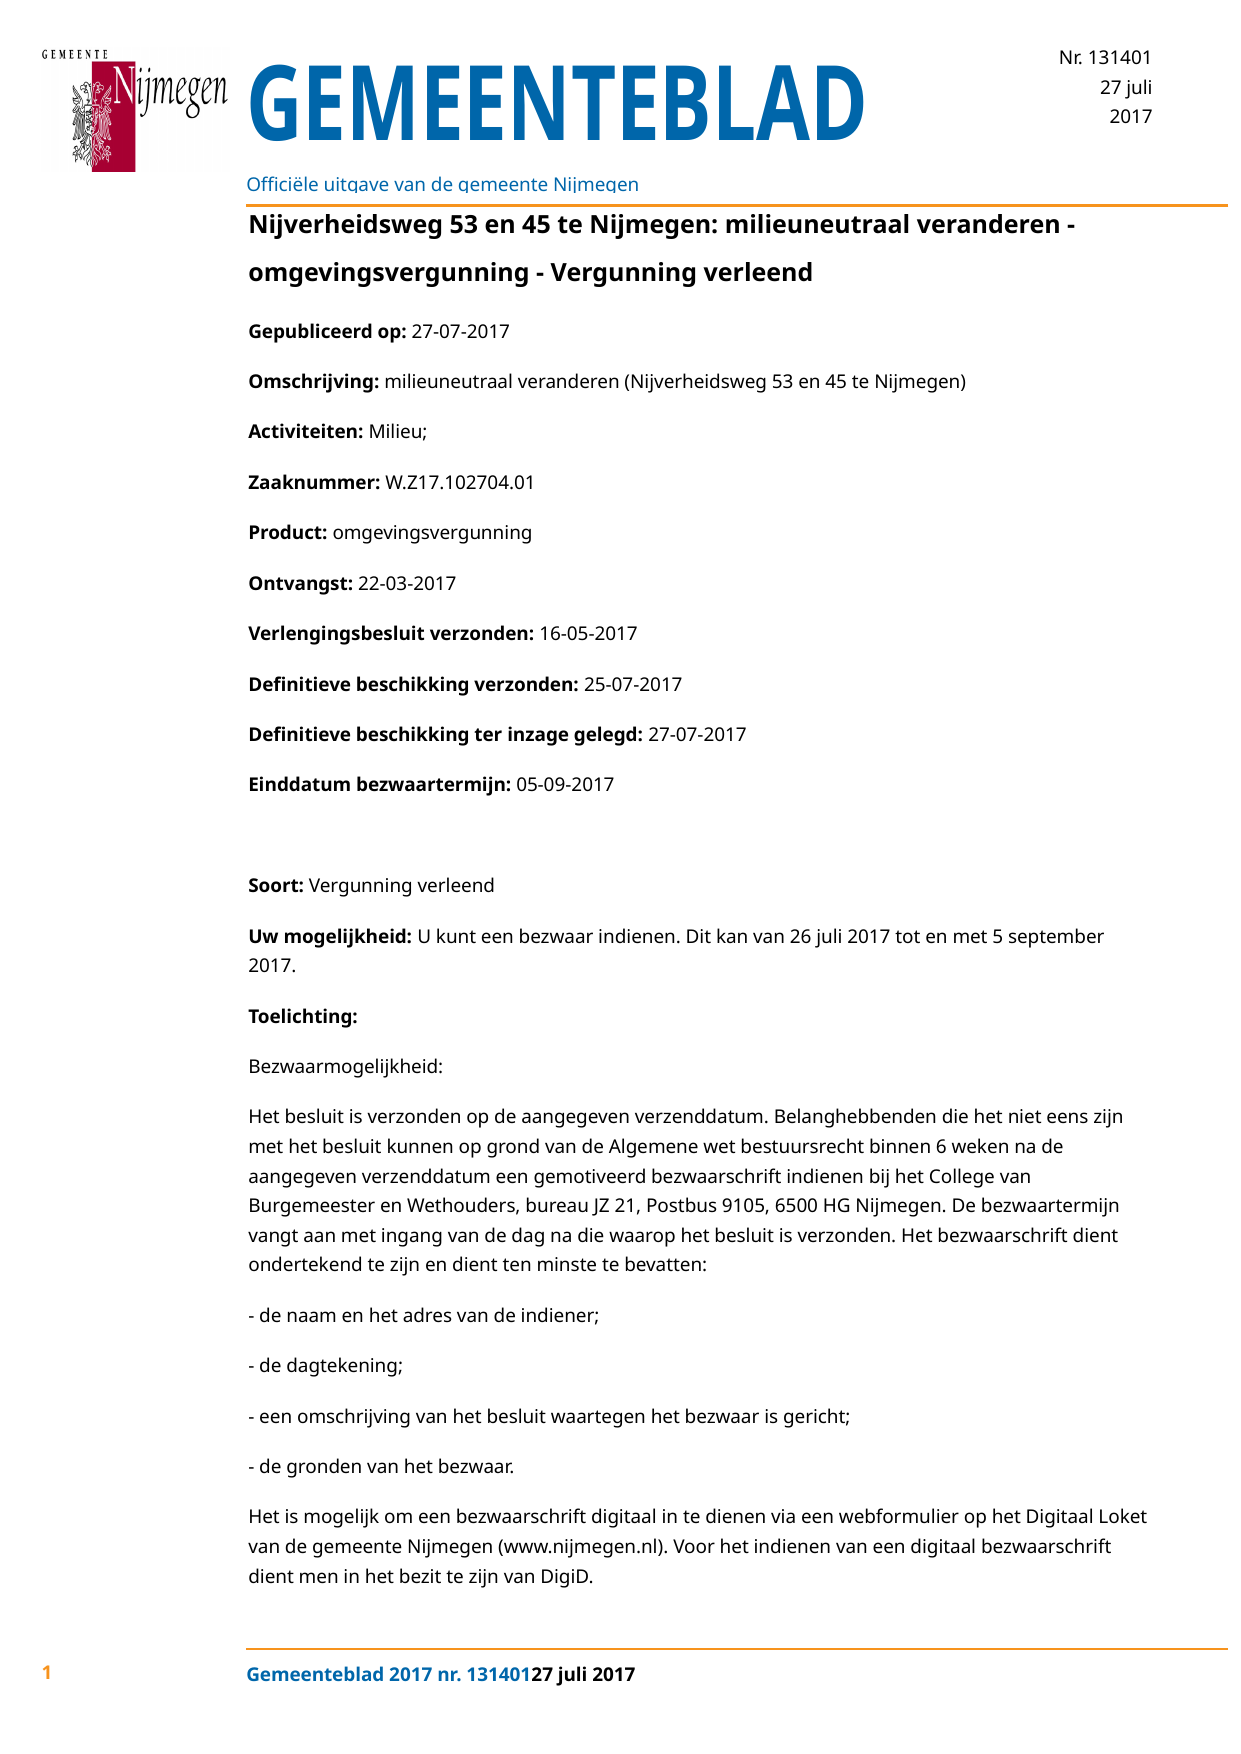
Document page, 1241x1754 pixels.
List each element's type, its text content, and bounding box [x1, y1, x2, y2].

text Product: omgevingsvergunning [248, 519, 1152, 545]
text Verlengingsbesluit verzonden: 16-05-2017 [248, 620, 1152, 646]
text - een omschrijving van het besluit waartegen het bezwaar is gericht; [248, 1403, 1152, 1429]
text Definitieve beschikking ter inzage gelegd: 27-07-2017 [248, 721, 1152, 747]
text Nijverheidsweg 53 en 45 te Nijmegen: milieuneutraal veranderen - omgevingsvergunning - Vergunning verleend [248, 207, 1152, 288]
text Definitieve beschikking verzonden: 25-07-2017 [248, 671, 1152, 697]
picture [41, 47, 231, 172]
text Toelichting: [248, 1003, 1152, 1029]
text Soort: Vergunning verleend [248, 872, 1152, 898]
text Gepubliceerd op: 27-07-2017 [248, 318, 1152, 344]
text Omschrijving: milieuneutraal veranderen (Nijverheidsweg 53 en 45 te Nijmegen) [248, 368, 1152, 394]
text - de dagtekening; [248, 1352, 1152, 1378]
text Bezwaarmogelijkheid: [248, 1053, 1152, 1079]
text Zaaknummer: W.Z17.102704.01 [248, 469, 1152, 495]
text - de naam en het adres van de indiener; [248, 1302, 1152, 1328]
text Activiteiten: Milieu; [248, 419, 1152, 444]
text Einddatum bezwaartermijn: 05-09-2017 [248, 772, 1152, 797]
text Het is mogelijk om een bezwaarschrift digitaal in te dienen via een webformulier op het Digitaal Loket van de gemeente Nijmegen (www.nijmegen.nl). Voor het indienen van een digitaal bezwaarschrift dient men in het bezit te zijn van DigiD. [248, 1504, 1152, 1589]
text Uw mogelijkheid: U kunt een bezwaar indienen. Dit kan van 26 juli 2017 tot en met 5 september 2017. [248, 923, 1152, 978]
text Het besluit is verzonden op de aangegeven verzenddatum. Belanghebbenden die het niet eens zijn met het besluit kunnen op grond van de Algemene wet bestuursrecht binnen 6 weken na de aangegeven verzenddatum een gemotiveerd bezwaarschrift indienen bij het College van Burgemeester en Wethouders, bureau JZ 21, Postbus 9105, 6500 HG Nijmegen. De bezwaartermijn vangt aan met ingang van de dag na die waarop het besluit is verzonden. Het bezwaarschrift dient ondertekend te zijn en dient ten minste te bevatten: [248, 1104, 1152, 1277]
text Ontvangst: 22-03-2017 [248, 570, 1152, 596]
text - de gronden van het bezwaar. [248, 1453, 1152, 1479]
